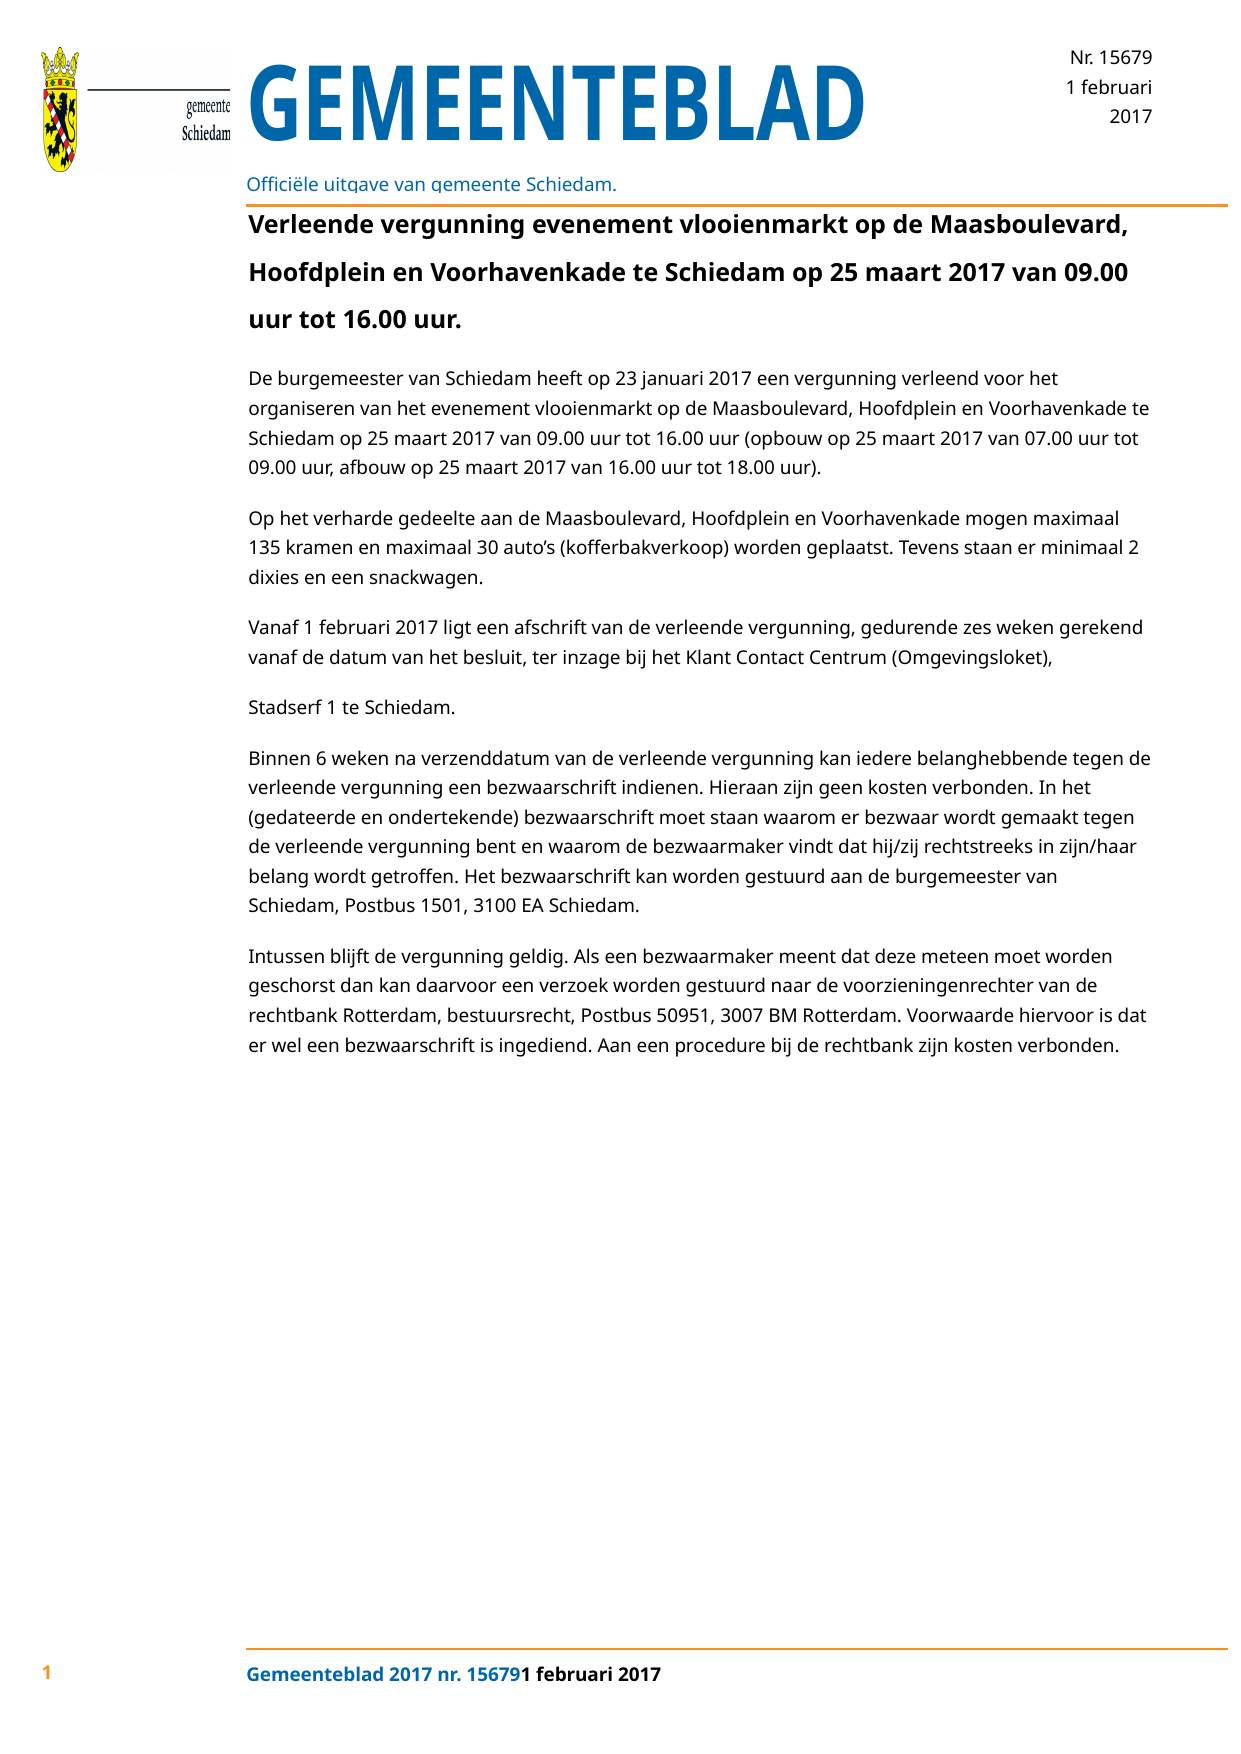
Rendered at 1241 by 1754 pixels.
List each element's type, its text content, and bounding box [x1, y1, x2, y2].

text De burgemeester van Schiedam heeft op 23 januari 2017 een vergunning verleend voor het organiseren van het evenement vlooienmarkt op de Maasboulevard, Hoofdplein en Voorhavenkade te Schiedam op 25 maart 2017 van 09.00 uur tot 16.00 uur (opbouw op 25 maart 2017 van 07.00 uur tot 09.00 uur, afbouw op 25 maart 2017 van 16.00 uur tot 18.00 uur). [248, 366, 1152, 480]
text Verleende vergunning evenement vlooienmarkt op de Maasboulevard, Hoofdplein en Voorhavenkade te Schiedam op 25 maart 2017 van 09.00 uur tot 16.00 uur. [248, 207, 1152, 336]
text Intussen blijft de vergunning geldig. Als een bezwaarmaker meent dat deze meteen moet worden geschorst dan kan daarvoor een verzoek worden gestuurd naar de voorzieningenrechter van de rechtbank Rotterdam, bestuursrecht, Postbus 50951, 3007 BM Rotterdam. Voorwaarde hiervoor is dat er wel een bezwaarschrift is ingediend. Aan een procedure bij de rechtbank zijn kosten verbonden. [248, 943, 1152, 1057]
text Op het verharde gedeelte aan de Maasboulevard, Hoofdplein en Voorhavenkade mogen maximaal 135 kramen en maximaal 30 auto’s (kofferbakverkoop) worden geplaatst. Tevens staan er minimaal 2 dixies en een snackwagen. [248, 505, 1152, 589]
picture [41, 47, 231, 172]
text Stadserf 1 te Schiedam. [248, 694, 1152, 720]
text Vanaf 1 februari 2017 ligt een afschrift van de verleende vergunning, gedurende zes weken gerekend vanaf de datum van het besluit, ter inzage bij het Klant Contact Centrum (Omgevingsloket), [248, 614, 1152, 669]
text Binnen 6 weken na verzenddatum van de verleende vergunning kan iedere belanghebbende tegen de verleende vergunning een bezwaarschrift indienen. Hieraan zijn geen kosten verbonden. In het (gedateerde en ondertekende) bezwaarschrift moet staan waarom er bezwaar wordt gemaakt tegen de verleende vergunning bent en waarom de bezwaarmaker vindt dat hij/zij rechtstreeks in zijn/haar belang wordt getroffen. Het bezwaarschrift kan worden gestuurd aan de burgemeester van Schiedam, Postbus 1501, 3100 EA Schiedam. [248, 745, 1152, 918]
